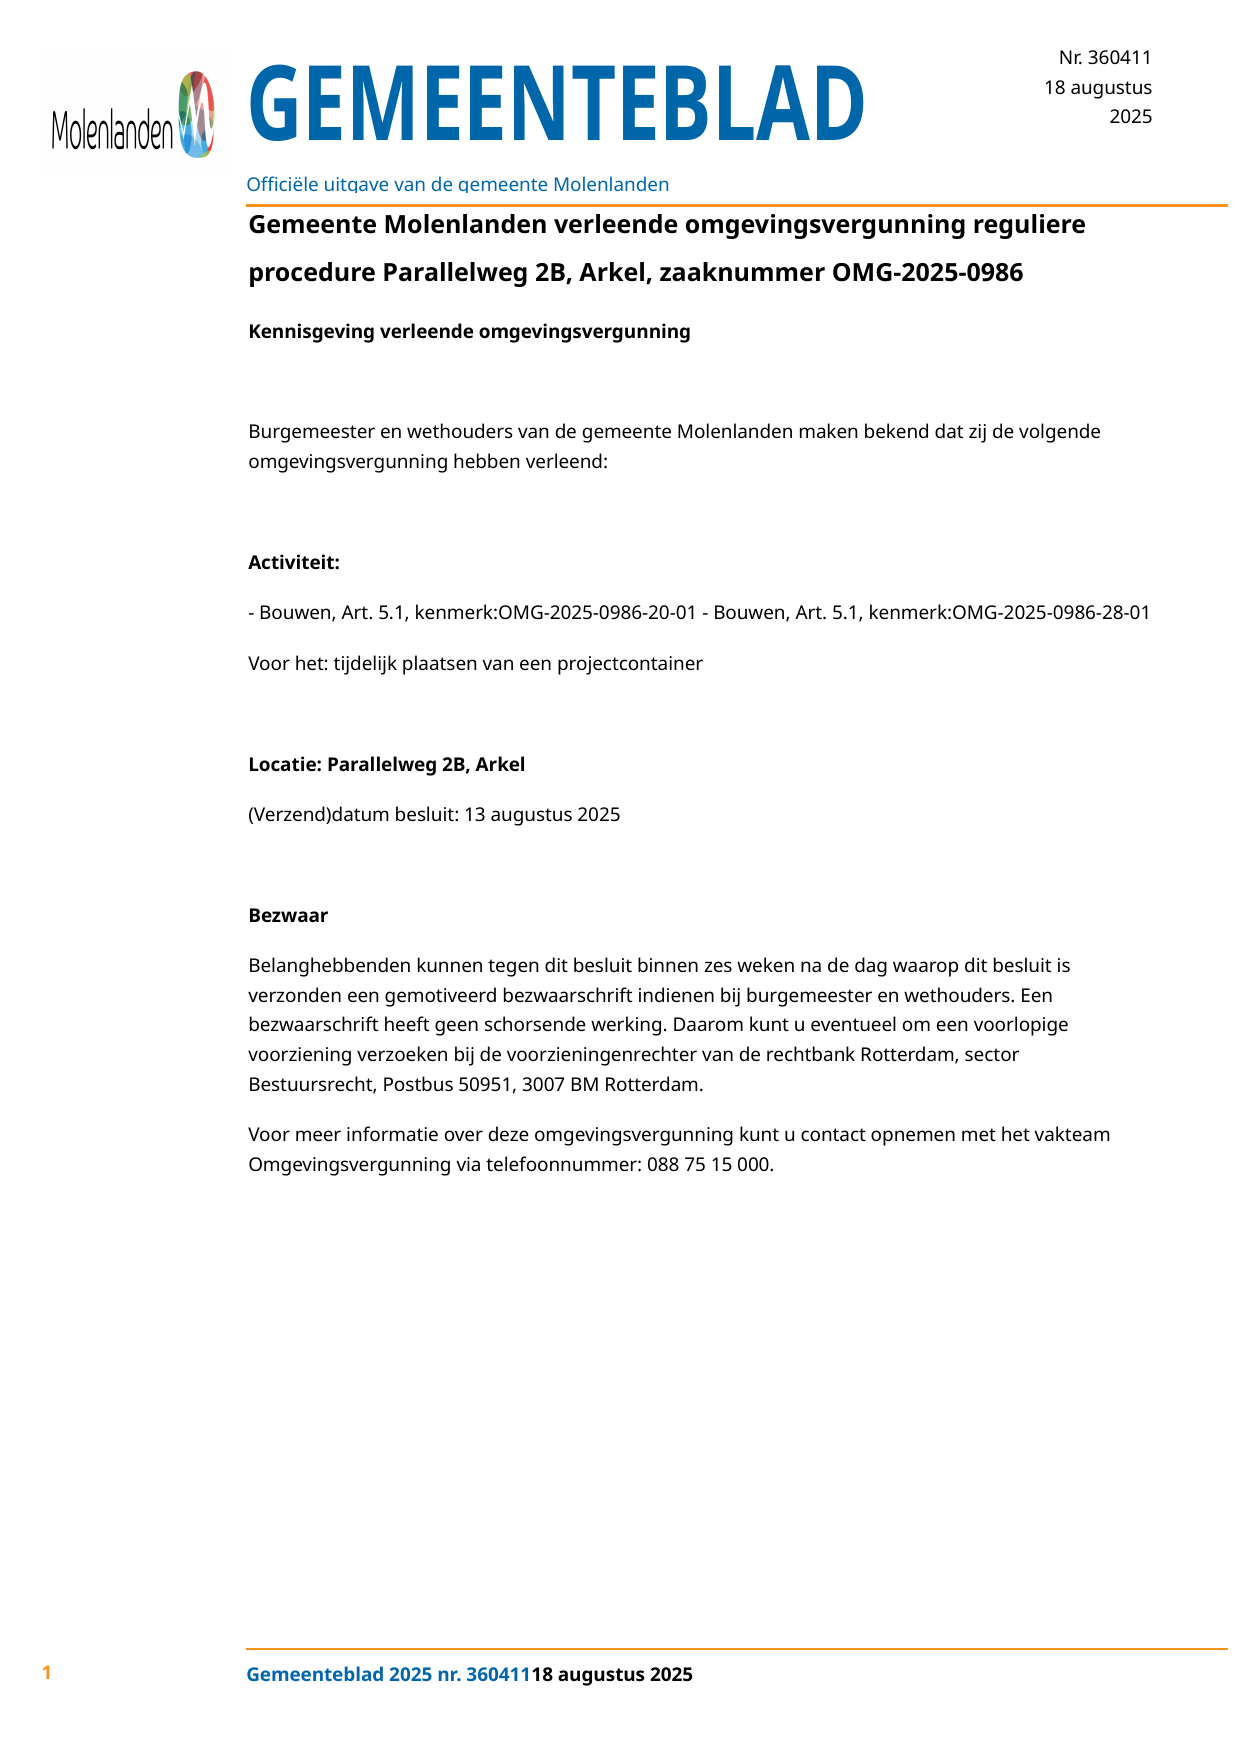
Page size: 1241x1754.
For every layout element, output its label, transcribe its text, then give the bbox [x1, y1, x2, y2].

text Activiteit: [248, 549, 1152, 575]
picture [41, 47, 231, 172]
text Kennisgeving verleende omgevingsvergunning [248, 318, 1152, 344]
text Burgemeester en wethouders van de gemeente Molenlanden maken bekend dat zij de volgende omgevingsvergunning hebben verleend: [248, 419, 1152, 474]
text Gemeente Molenlanden verleende omgevingsvergunning reguliere procedure Parallelweg 2B, Arkel, zaaknummer OMG-2025-0986 [248, 207, 1152, 288]
text Locatie: Parallelweg 2B, Arkel [248, 751, 1152, 777]
text Voor het: tijdelijk plaatsen van een projectcontainer [248, 650, 1152, 676]
text Bezwaar [248, 902, 1152, 928]
text Voor meer informatie over deze omgevingsvergunning kunt u contact opnemen met het vakteam Omgevingsvergunning via telefoonnummer: 088 75 15 000. [248, 1121, 1152, 1177]
text (Verzend)datum besluit: 13 augustus 2025 [248, 801, 1152, 827]
text Belanghebbenden kunnen tegen dit besluit binnen zes weken na de dag waarop dit besluit is verzonden een gemotiveerd bezwaarschrift indienen bij burgemeester en wethouders. Een bezwaarschrift heeft geen schorsende werking. Daarom kunt u eventueel om een voorlopige voorziening verzoeken bij de voorzieningenrechter van de rechtbank Rotterdam, sector Bestuursrecht, Postbus 50951, 3007 BM Rotterdam. [248, 952, 1152, 1097]
text - Bouwen, Art. 5.1, kenmerk:OMG-2025-0986-20-01 - Bouwen, Art. 5.1, kenmerk:OMG-2025-0986-28-01 [248, 599, 1152, 625]
